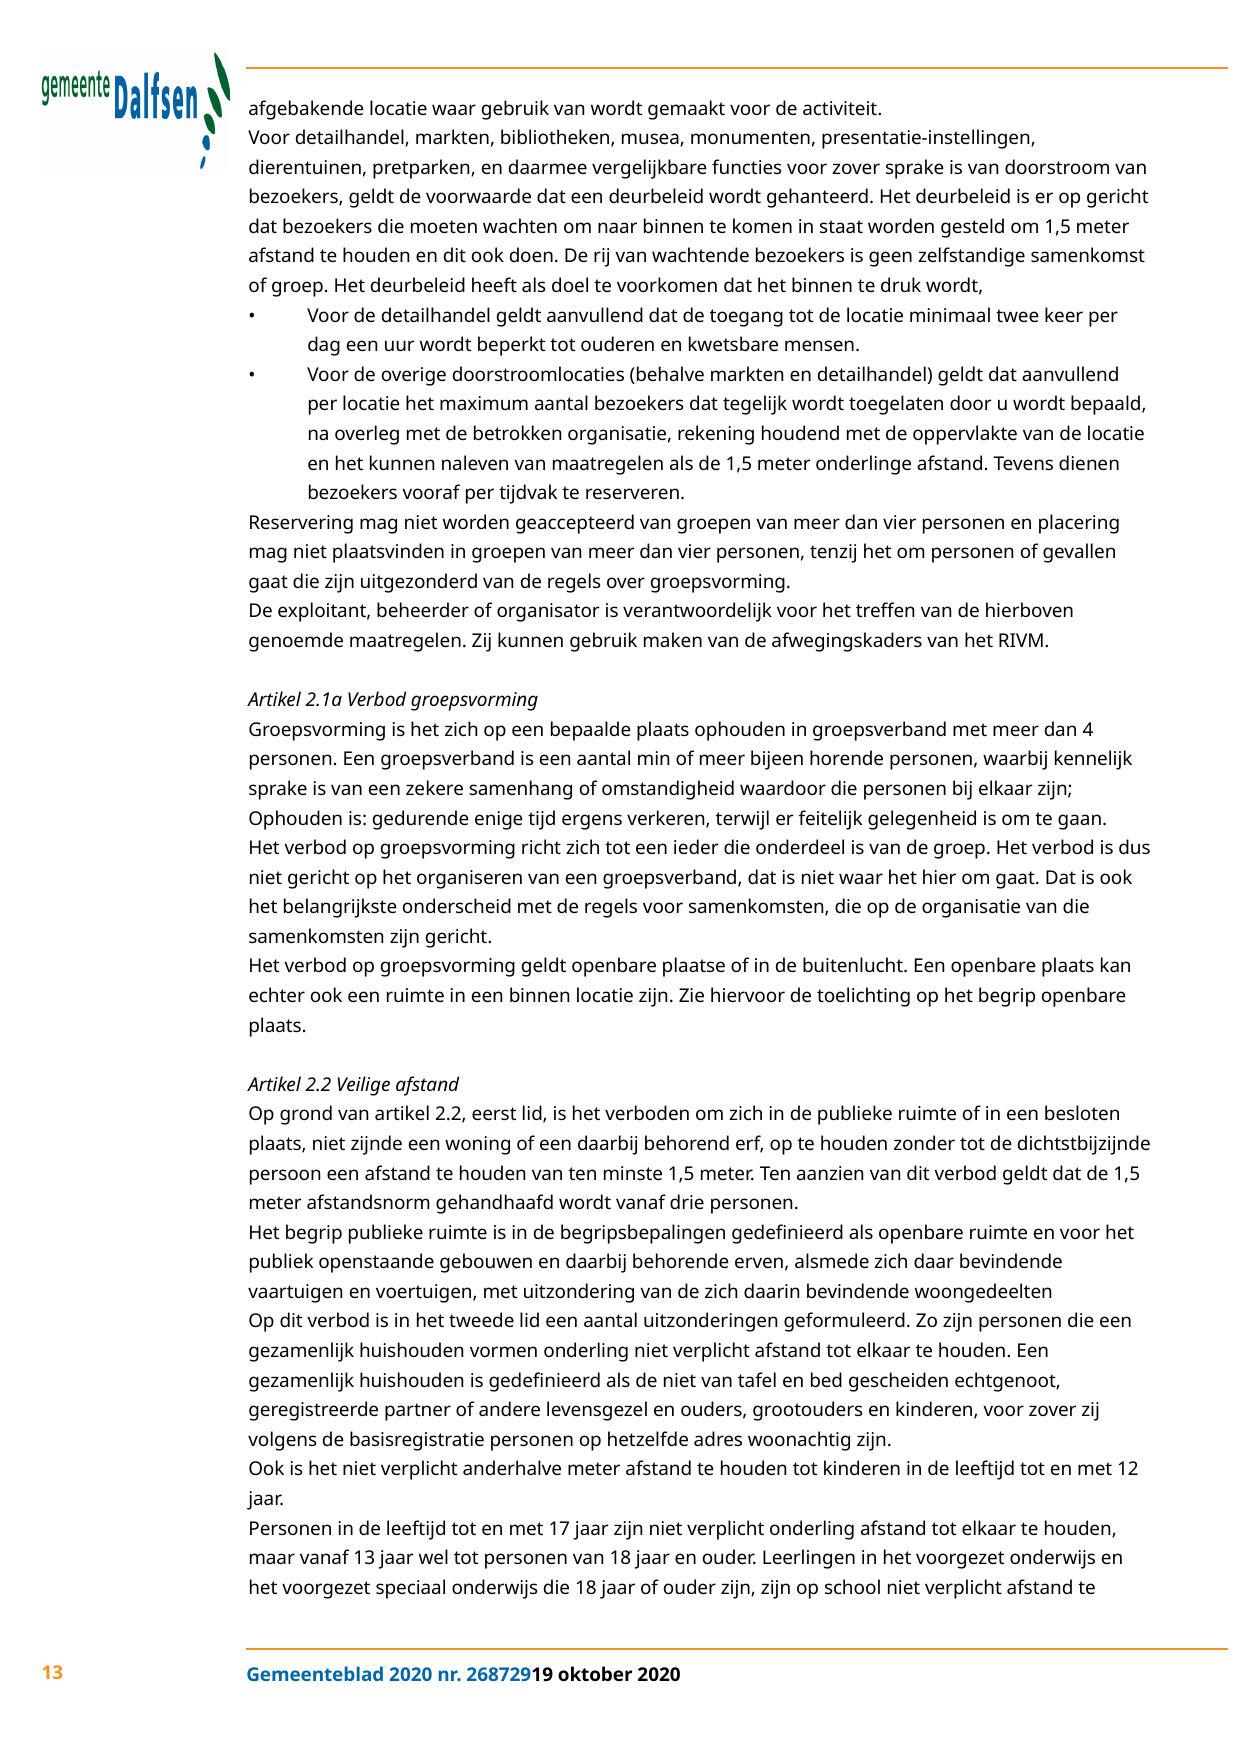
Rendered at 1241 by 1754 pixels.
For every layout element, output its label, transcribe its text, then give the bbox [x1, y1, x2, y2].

text Groepsvorming is het zich op een bepaalde plaats ophouden in groepsverband met meer dan 4 personen. Een groepsverband is een aantal min of meer bijeen horende personen, waarbij kennelijk sprake is van een zekere samenhang of omstandigheid waardoor die personen bij elkaar zijn; [248, 716, 1152, 801]
picture [41, 47, 231, 172]
text Artikel 2.2 Veilige afstand [248, 1071, 1152, 1097]
text Artikel 2.1a Verbod groepsvorming [248, 686, 1152, 712]
list Voor de detailhandel geldt aanvullend dat de toegang tot de locatie minimaal twee keer per dag een uur wordt beperkt tot ouderen en kwetsbare mensen. [248, 302, 1152, 357]
text Op grond van artikel 2.2, eerst lid, is het verboden om zich in de publieke ruimte of in een besloten plaats, niet zijnde een woning of een daarbij behorend erf, op te houden zonder tot de dichtstbijzijnde persoon een afstand te houden van ten minste 1,5 meter. Ten aanzien van dit verbod geldt dat de 1,5 meter afstandsnorm gehandhaafd wordt vanaf drie personen. [248, 1101, 1152, 1215]
text De exploitant, beheerder of organisator is verantwoordelijk voor het treffen van de hierboven genoemde maatregelen. Zij kunnen gebruik maken van de afwegingskaders van het RIVM. [248, 598, 1152, 653]
list Voor de overige doorstroomlocaties (behalve markten en detailhandel) geldt dat aanvullend per locatie het maximum aantal bezoekers dat tegelijk wordt toegelaten door u wordt bepaald, na overleg met de betrokken organisatie, rekening houdend met de oppervlakte van de locatie en het kunnen naleven van maatregelen als de 1,5 meter onderlinge afstand. Tevens dienen bezoekers vooraf per tijdvak te reserveren. [248, 361, 1152, 505]
text Ophouden is: gedurende enige tijd ergens verkeren, terwijl er feitelijk gelegenheid is om te gaan. [248, 805, 1152, 831]
text Voor detailhandel, markten, bibliotheken, musea, monumenten, presentatie-instellingen, dierentuinen, pretparken, en daarmee vergelijkbare functies voor zover sprake is van doorstroom van bezoekers, geldt de voorwaarde dat een deurbeleid wordt gehanteerd. Het deurbeleid is er op gericht dat bezoekers die moeten wachten om naar binnen te komen in staat worden gesteld om 1,5 meter afstand te houden en dit ook doen. De rij van wachtende bezoekers is geen zelfstandige samenkomst of groep. Het deurbeleid heeft als doel te voorkomen dat het binnen te druk wordt, [248, 124, 1152, 298]
text Het verbod op groepsvorming richt zich tot een ieder die onderdeel is van de groep. Het verbod is dus niet gericht op het organiseren van een groepsverband, dat is niet waar het hier om gaat. Dat is ook het belangrijkste onderscheid met de regels voor samenkomsten, die op de organisatie van die samenkomsten zijn gericht. [248, 834, 1152, 949]
text Het begrip publieke ruimte is in de begripsbepalingen gedefinieerd als openbare ruimte en voor het publiek openstaande gebouwen en daarbij behorende erven, alsmede zich daar bevindende vaartuigen en voertuigen, met uitzondering van de zich daarin bevindende woongedeelten [248, 1219, 1152, 1304]
text Personen in de leeftijd tot en met 17 jaar zijn niet verplicht onderling afstand tot elkaar te houden, maar vanaf 13 jaar wel tot personen van 18 jaar en ouder. Leerlingen in het voorgezet onderwijs en het voorgezet speciaal onderwijs die 18 jaar of ouder zijn, zijn op school niet verplicht afstand te [248, 1515, 1152, 1600]
text Het verbod op groepsvorming geldt openbare plaatse of in de buitenlucht. Een openbare plaats kan echter ook een ruimte in een binnen locatie zijn. Zie hiervoor de toelichting op het begrip openbare plaats. [248, 953, 1152, 1038]
text Op dit verbod is in het tweede lid een aantal uitzonderingen geformuleerd. Zo zijn personen die een gezamenlijk huishouden vormen onderling niet verplicht afstand tot elkaar te houden. Een gezamenlijk huishouden is gedefinieerd als de niet van tafel en bed gescheiden echtgenoot, geregistreerde partner of andere levensgezel en ouders, grootouders en kinderen, voor zover zij volgens de basisregistratie personen op hetzelfde adres woonachtig zijn. [248, 1308, 1152, 1452]
text Reservering mag niet worden geaccepteerd van groepen van meer dan vier personen en placering mag niet plaatsvinden in groepen van meer dan vier personen, tenzij het om personen of gevallen gaat die zijn uitgezonderd van de regels over groepsvorming. [248, 509, 1152, 594]
text Ook is het niet verplicht anderhalve meter afstand te houden tot kinderen in de leeftijd tot en met 12 jaar. [248, 1456, 1152, 1511]
text afgebakende locatie waar gebruik van wordt gemaakt voor de activiteit. [248, 95, 1152, 121]
